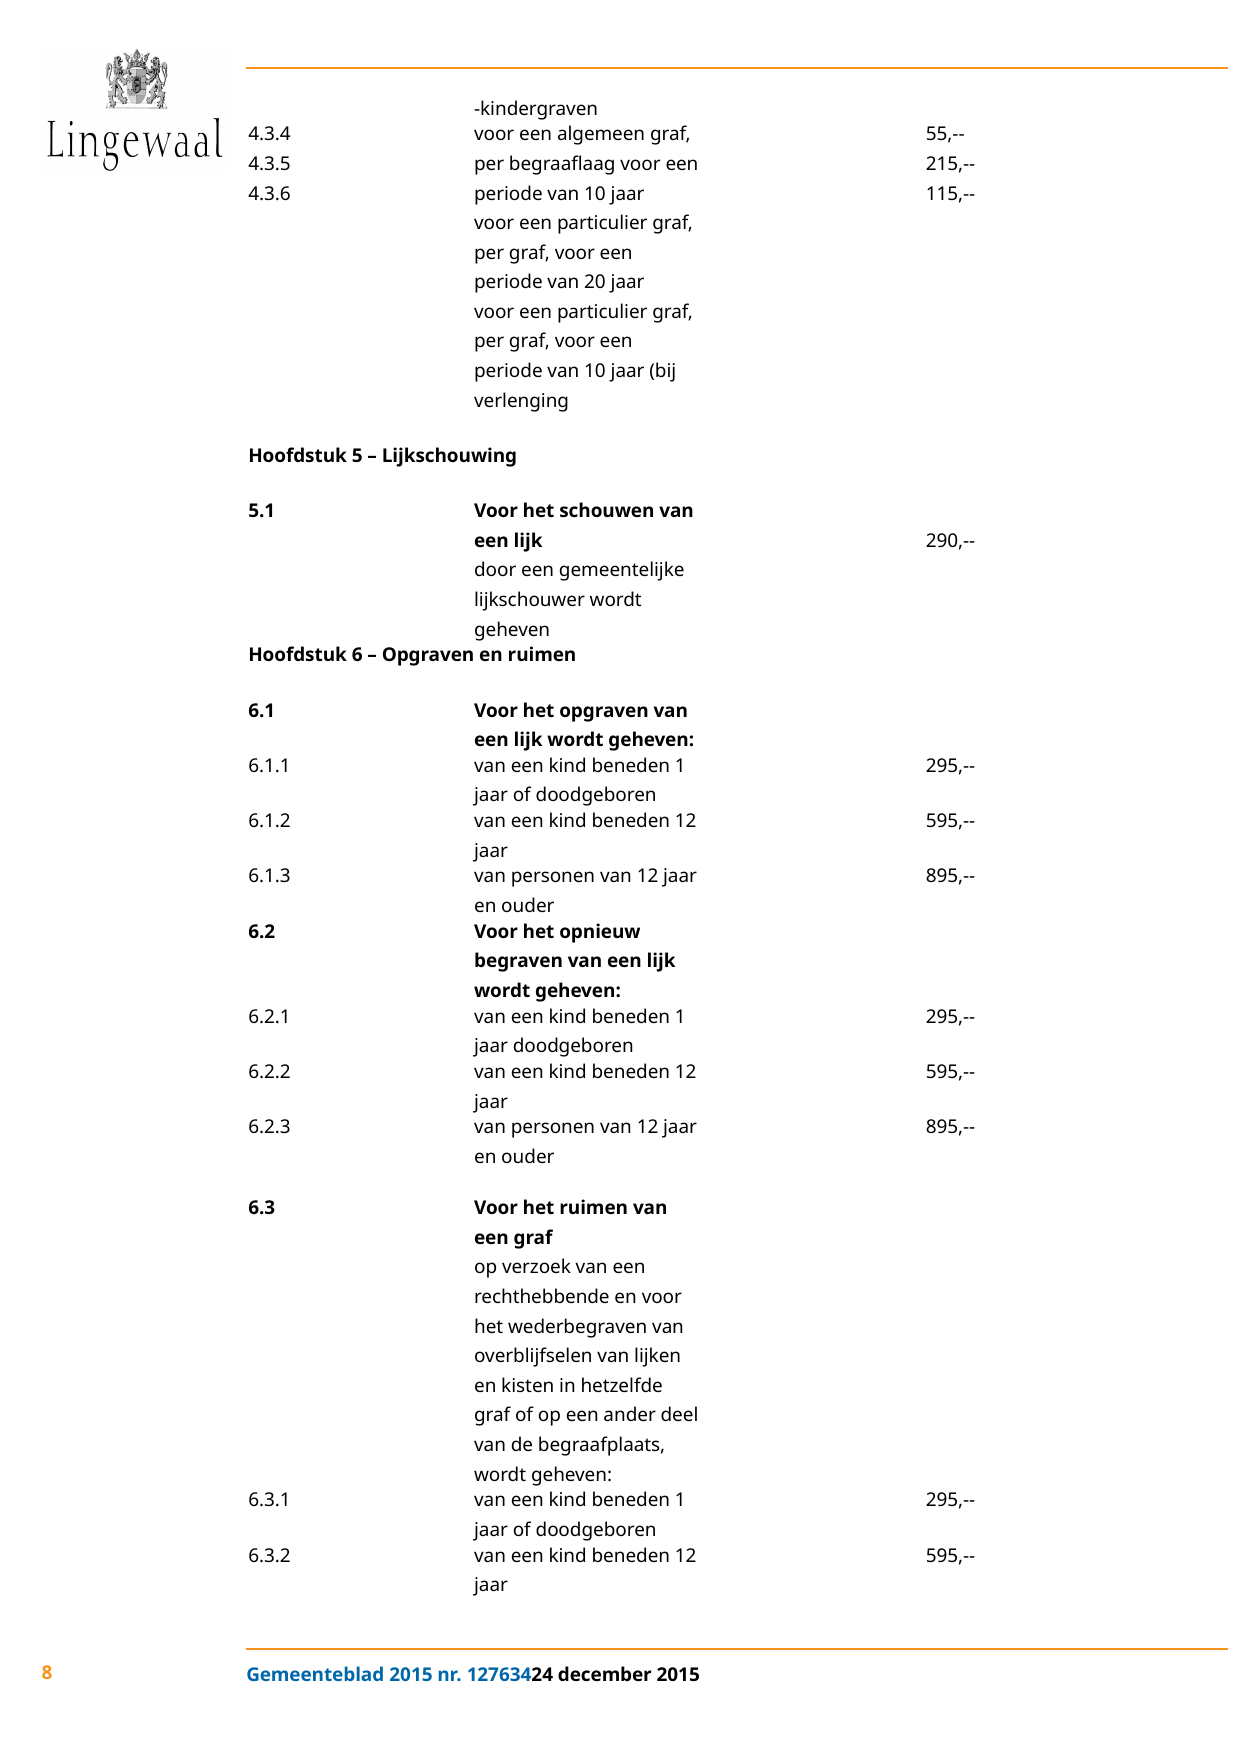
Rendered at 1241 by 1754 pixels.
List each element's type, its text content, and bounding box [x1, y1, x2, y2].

table_cell 4.3.4 4.3.5 4.3.6 [248, 121, 474, 442]
table_cell 895,-- [926, 1114, 1152, 1169]
table_cell 6.2.1 [248, 1003, 474, 1058]
table_cell [926, 697, 1152, 752]
table_cell Voor het opnieuw begraven van een lijk wordt geheven: [474, 918, 700, 1003]
table_cell [700, 121, 926, 442]
table_cell van een kind beneden 1 jaar of doodgeboren [474, 1487, 700, 1542]
table_cell van een kind beneden 1 jaar of doodgeboren [474, 752, 700, 807]
table_cell [700, 697, 926, 752]
table_cell van personen van 12 jaar en ouder [474, 1114, 700, 1169]
table_cell 6.3.2 [248, 1542, 474, 1597]
table_cell 6.3 [248, 1195, 474, 1487]
table_cell 895,-- [926, 863, 1152, 918]
table_cell 295,-- [926, 1487, 1152, 1542]
table_cell van een kind beneden 1 jaar doodgeboren [474, 1003, 700, 1058]
table_cell Hoofdstuk 5 – Lijkschouwing [248, 442, 700, 497]
table_cell 5.1 [248, 498, 474, 641]
table_cell 295,-- [926, 752, 1152, 807]
table_cell van personen van 12 jaar en ouder [474, 863, 700, 918]
table_cell [700, 863, 926, 918]
table_cell [700, 808, 926, 863]
table_cell 595,-- [926, 808, 1152, 863]
table_cell [700, 95, 926, 121]
table_cell [248, 95, 474, 121]
table_cell [700, 752, 926, 807]
table_cell [926, 918, 1152, 1003]
table_cell Hoofdstuk 6 – Opgraven en ruimen [248, 641, 700, 697]
table_cell Voor het opgraven van een lijk wordt geheven: [474, 697, 700, 752]
table_cell 6.2.3 [248, 1114, 474, 1169]
table_cell [248, 1169, 474, 1194]
table_cell 6.3.1 [248, 1487, 474, 1542]
table_cell 295,-- [926, 1003, 1152, 1058]
table_cell [474, 1169, 700, 1194]
table_cell [926, 95, 1152, 121]
table_cell [700, 498, 926, 641]
picture [41, 47, 231, 172]
table_cell 595,-- [926, 1058, 1152, 1113]
table_cell 6.2 [248, 918, 474, 1003]
table_cell 595,-- [926, 1542, 1152, 1597]
table_cell van een kind beneden 12 jaar [474, 1058, 700, 1113]
table_cell [700, 1003, 926, 1058]
table_cell 6.1 [248, 697, 474, 752]
table_cell van een kind beneden 12 jaar [474, 1542, 700, 1597]
table_cell -kindergraven [474, 95, 700, 121]
table_cell [700, 1487, 926, 1542]
table_cell 6.1.1 [248, 752, 474, 807]
table_cell Voor het ruimen van een graf op verzoek van een rechthebbende en voor het wederbegraven van overblijfselen van lijken en kisten in hetzelfde graf of op een ander deel van de begraafplaats, wordt geheven: [474, 1195, 700, 1487]
table_cell [700, 1195, 926, 1487]
table_cell 6.1.3 [248, 863, 474, 918]
table_cell [700, 918, 926, 1003]
table_cell [700, 1114, 926, 1169]
table_cell [926, 1195, 1152, 1487]
table_cell [700, 1542, 926, 1597]
table_cell Voor het schouwen van een lijk door een gemeentelijke lijkschouwer wordt geheven [474, 498, 700, 641]
table_cell [926, 1169, 1152, 1194]
table_cell 290,-- [926, 498, 1152, 641]
table_cell van een kind beneden 12 jaar [474, 808, 700, 863]
table_cell 6.1.2 [248, 808, 474, 863]
table_cell voor een algemeen graf, per begraaflaag voor een periode van 10 jaar voor een particulier graf, per graf, voor een periode van 20 jaar voor een particulier graf, per graf, voor een periode van 10 jaar (bij verlenging [474, 121, 700, 442]
table_cell 55,-- 215,-- 115,-- [926, 121, 1152, 442]
table_cell [700, 1169, 926, 1194]
table_cell [700, 1058, 926, 1113]
table_cell 6.2.2 [248, 1058, 474, 1113]
